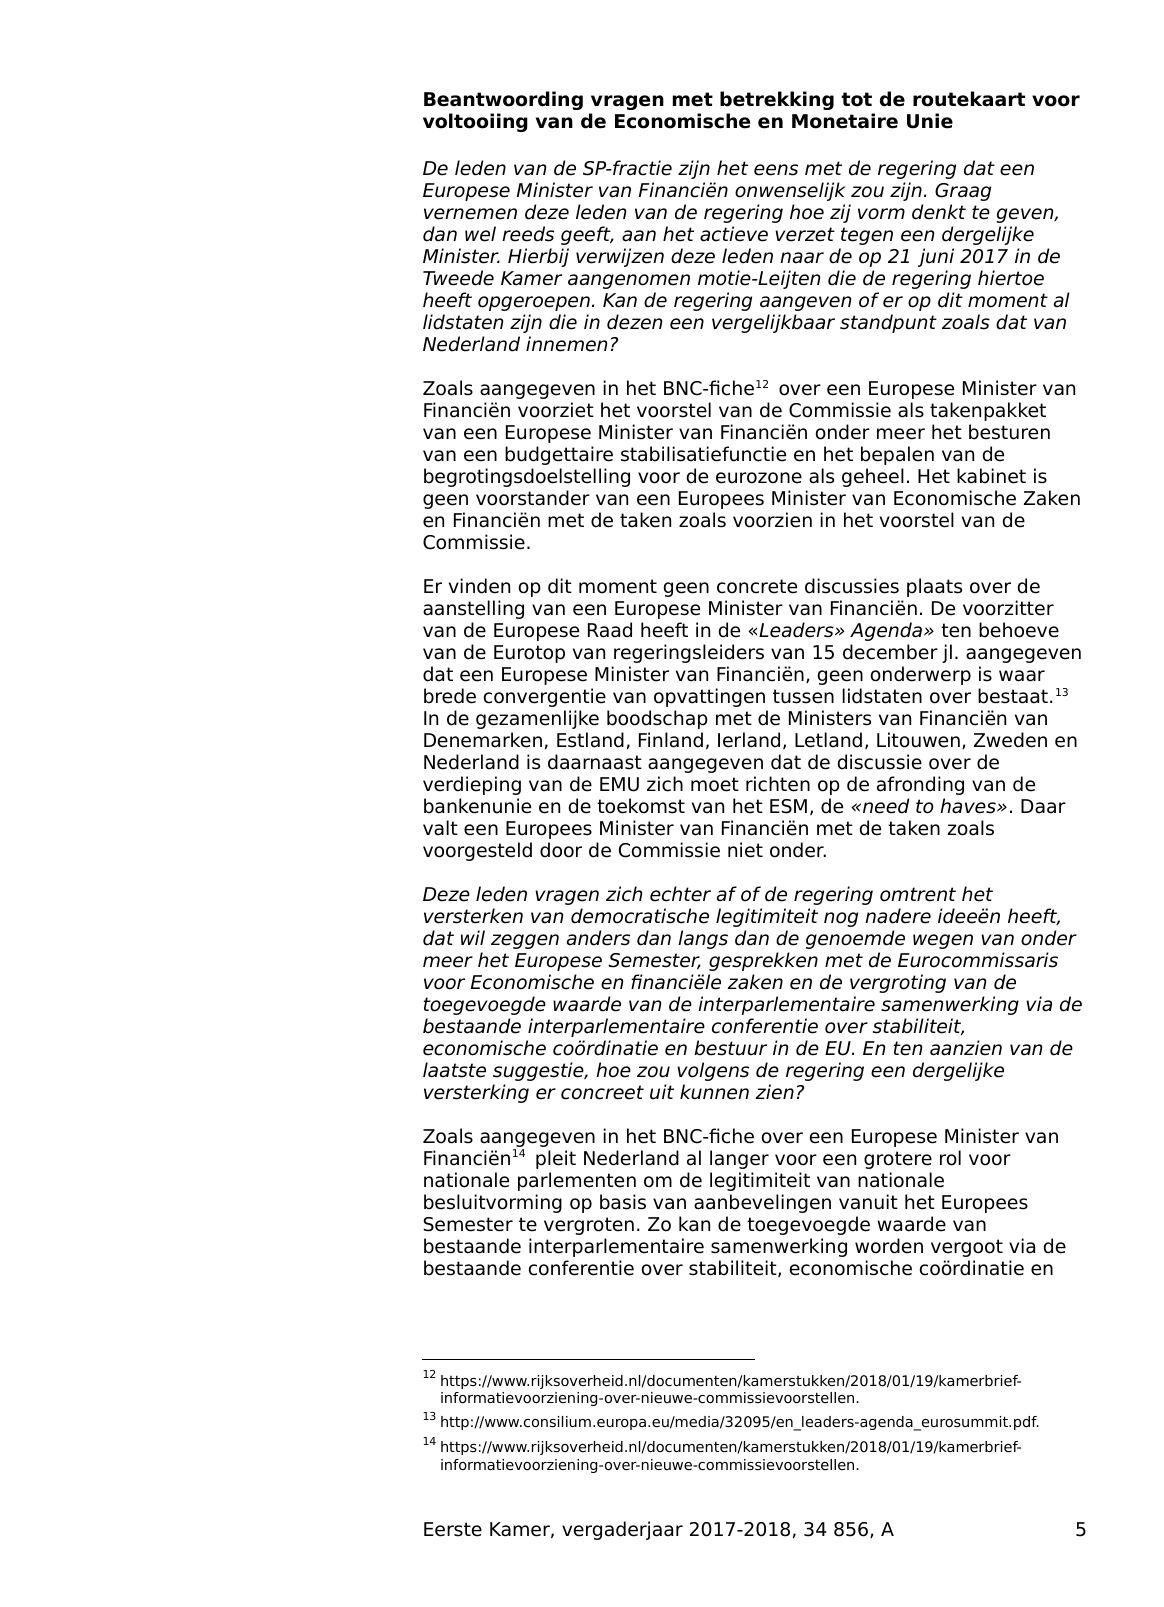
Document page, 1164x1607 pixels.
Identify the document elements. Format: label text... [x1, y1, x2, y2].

text http://www.consilium.europa.eu/media/32095/en_leaders-agenda_eurosummit.pdf. [422, 1410, 1087, 1432]
text Zoals aangegeven in het BNC-fiche over een Europese Minister van Financiën voorziet het voorstel van de Commissie als takenpakket van een Europese Minister van Financiën onder meer het besturen van een budgettaire stabilisatiefunctie en het bepalen van de begrotingsdoelstelling voor de eurozone als geheel. Het kabinet is geen voorstander van een Europees Minister van Economische Zaken en Financiën met de taken zoals voorzien in het voorstel van de Commissie. [422, 378, 1087, 554]
subtitle Beantwoording vragen met betrekking tot de routekaart voor voltooiing van de Economische en Monetaire Unie [422, 89, 1087, 133]
text https://www.rijksoverheid.nl/documenten/kamerstukken/2018/01/19/kamerbrief-informatievoorziening-over-nieuwe-commissievoorstellen. [422, 1435, 1087, 1474]
text Zoals aangegeven in het BNC-fiche over een Europese Minister van Financiën pleit Nederland al langer voor een grotere rol voor nationale parlementen om de legitimiteit van nationale besluitvorming op basis van aanbevelingen vanuit het Europees Semester te vergroten. Zo kan de toegevoegde waarde van bestaande interparlementaire samenwerking worden vergoot via de bestaande conferentie over stabiliteit, economische coördinatie en [422, 1126, 1087, 1280]
text Deze leden vragen zich echter af of de regering omtrent het versterken van democratische legitimiteit nog nadere ideeën heeft, dat wil zeggen anders dan langs dan de genoemde wegen van onder meer het Europese Semester, gesprekken met de Eurocommissaris voor Economische en financiële zaken en de vergroting van de toegevoegde waarde van de interparlementaire samenwerking via de bestaande interparlementaire conferentie over stabiliteit, economische coördinatie en bestuur in de EU. En ten aanzien van de laatste suggestie, hoe zou volgens de regering een dergelijke versterking er concreet uit kunnen zien? [422, 884, 1087, 1104]
text https://www.rijksoverheid.nl/documenten/kamerstukken/2018/01/19/kamerbrief-informatievoorziening-over-nieuwe-commissievoorstellen. [422, 1368, 1087, 1407]
text De leden van de SP-fractie zijn het eens met de regering dat een Europese Minister van Financiën onwenselijk zou zijn. Graag vernemen deze leden van de regering hoe zij vorm denkt te geven, dan wel reeds geeft, aan het actieve verzet tegen een dergelijke Minister. Hierbij verwijzen deze leden naar de op 21 juni 2017 in de Tweede Kamer aangenomen motie-Leijten die de regering hiertoe heeft opgeroepen. Kan de regering aangeven of er op dit moment al lidstaten zijn die in dezen een vergelijkbaar standpunt zoals dat van Nederland innemen? [422, 158, 1087, 356]
text Er vinden op dit moment geen concrete discussies plaats over de aanstelling van een Europese Minister van Financiën. De voorzitter van de Europese Raad heeft in de «Leaders» Agenda» ten behoeve van de Eurotop van regeringsleiders van 15 december jl. aangegeven dat een Europese Minister van Financiën, geen onderwerp is waar brede convergentie van opvattingen tussen lidstaten over bestaat. In de gezamenlijke boodschap met de Ministers van Financiën van Denemarken, Estland, Finland, Ierland, Letland, Litouwen, Zweden en Nederland is daarnaast aangegeven dat de discussie over de verdieping van de EMU zich moet richten op de afronding van de bankenunie en de toekomst van het ESM, de «need to haves». Daar valt een Europees Minister van Financiën met de taken zoals voorgesteld door de Commissie niet onder. [422, 576, 1087, 862]
